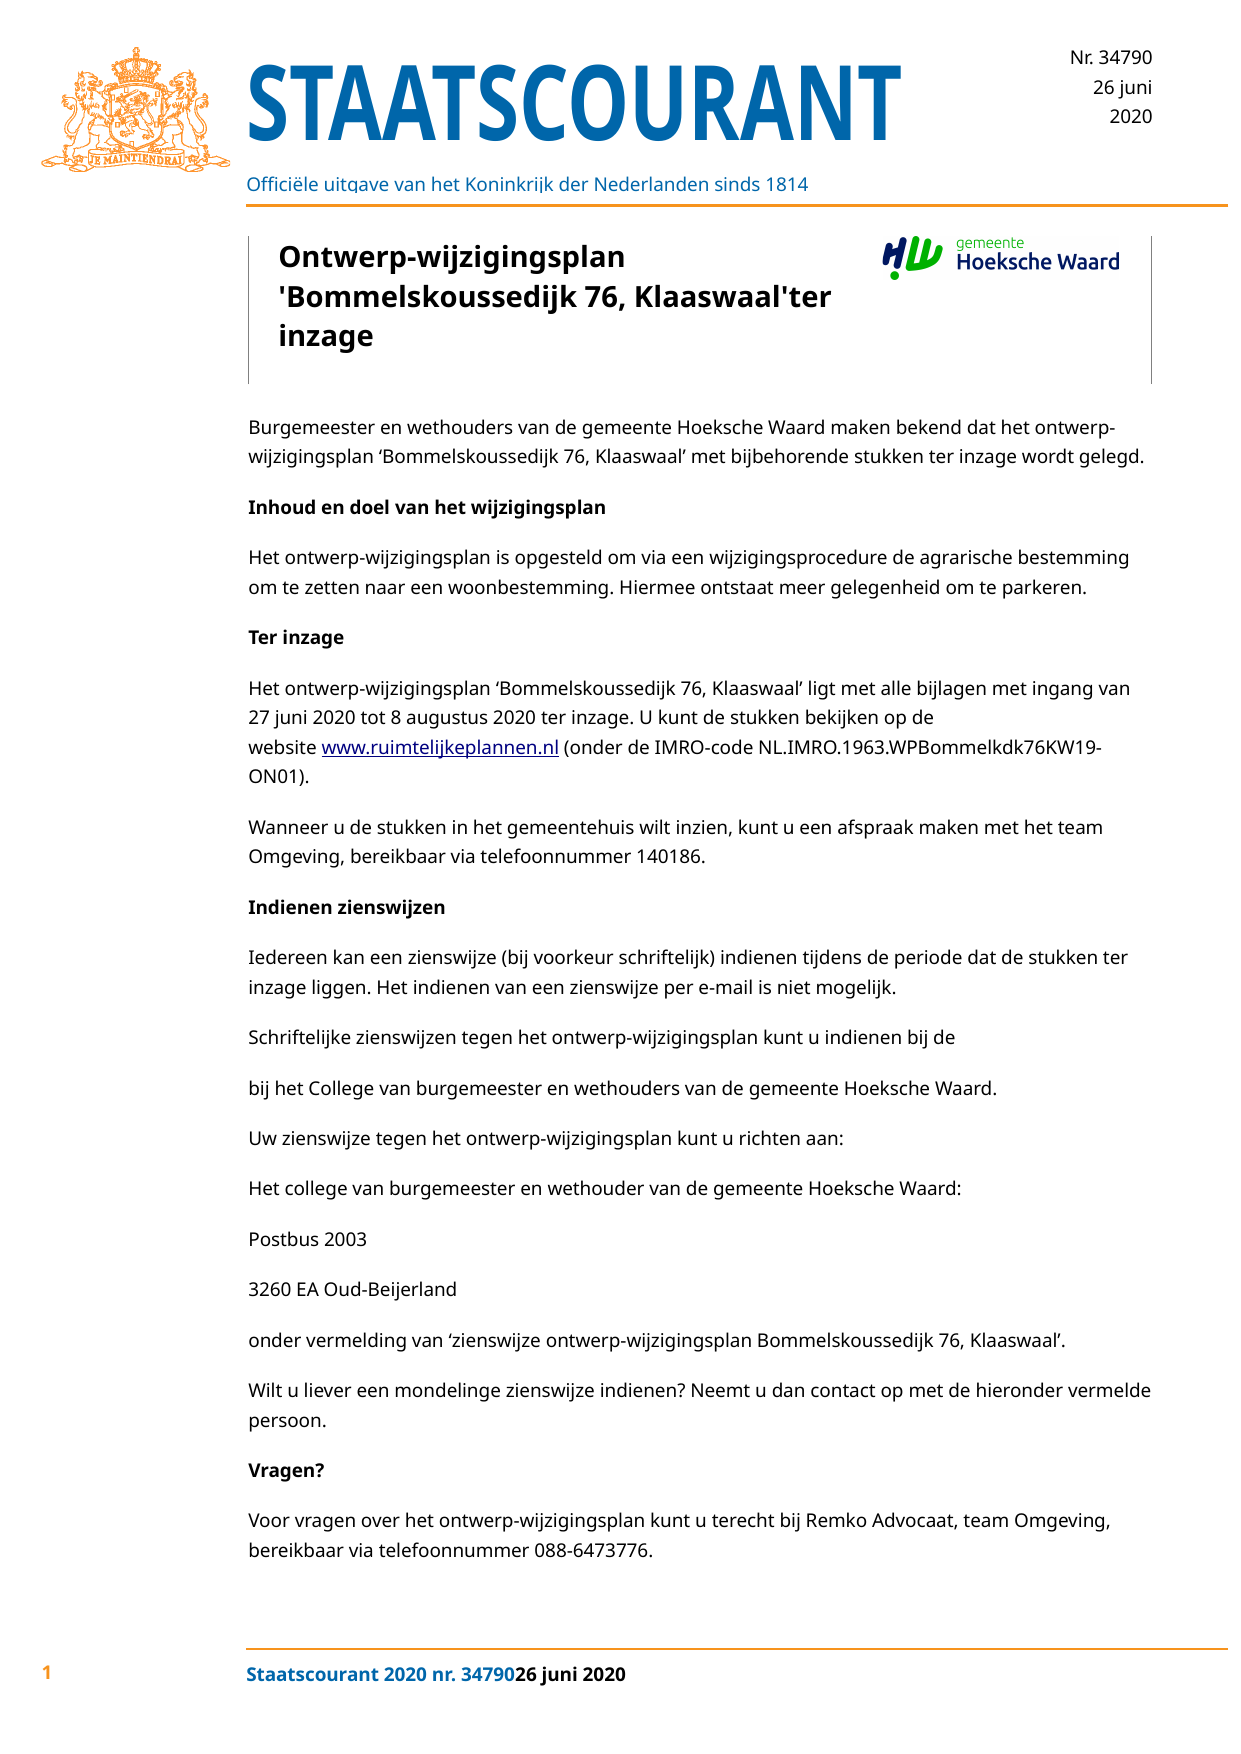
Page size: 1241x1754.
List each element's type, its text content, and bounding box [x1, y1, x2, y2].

table_header [850, 236, 1151, 384]
text Het college van burgemeester en wethouder van de gemeente Hoeksche Waard: [248, 1176, 1152, 1201]
text Vragen? [248, 1457, 1152, 1483]
table_header Ontwerp-wijzigingsplan 'Bommelskoussedijk 76, Klaaswaal'ter inzage [249, 236, 850, 384]
picture [41, 47, 231, 172]
text bij het College van burgemeester en wethouders van de gemeente Hoeksche Waard. [248, 1075, 1152, 1101]
text Postbus 2003 [248, 1226, 1152, 1252]
text Ter inzage [248, 624, 1152, 650]
text Wanneer u de stukken in het gemeentehuis wilt inzien, kunt u een afspraak maken met het team Omgeving, bereikbaar via telefoonnummer 140186. [248, 814, 1152, 869]
text 3260 EA Oud-Beijerland [248, 1276, 1152, 1302]
picture [882, 236, 1119, 280]
text Burgemeester en wethouders van de gemeente Hoeksche Waard maken bekend dat het ontwerp-wijzigingsplan ‘Bommelskoussedijk 76, Klaaswaal’ met bijbehorende stukken ter inzage wordt gelegd. [248, 414, 1152, 469]
text Schriftelijke zienswijzen tegen het ontwerp-wijzigingsplan kunt u indienen bij de [248, 1024, 1152, 1050]
text Het ontwerp-wijzigingsplan is opgesteld om via een wijzigingsprocedure de agrarische bestemming om te zetten naar een woonbestemming. Hiermee ontstaat meer gelegenheid om te parkeren. [248, 544, 1152, 600]
text Het ontwerp-wijzigingsplan ‘Bommelskoussedijk 76, Klaaswaal’ ligt met alle bijlagen met ingang van 27 juni 2020 tot 8 augustus 2020 ter inzage. U kunt de stukken bekijken op de website www.ruimtelijkeplannen.nl (onder de IMRO-code NL.IMRO.1963.WPBommelkdk76KW19-ON01). [248, 675, 1152, 789]
text Inhoud en doel van het wijzigingsplan [248, 494, 1152, 520]
text onder vermelding van ‘zienswijze ontwerp-wijzigingsplan Bommelskoussedijk 76, Klaaswaal’. [248, 1327, 1152, 1353]
text Voor vragen over het ontwerp-wijzigingsplan kunt u terecht bij Remko Advocaat, team Omgeving, bereikbaar via telefoonnummer 088-6473776. [248, 1508, 1152, 1563]
text Indienen zienswijzen [248, 894, 1152, 920]
text Iedereen kan een zienswijze (bij voorkeur schriftelijk) indienen tijdens de periode dat de stukken ter inzage liggen. Het indienen van een zienswijze per e-mail is niet mogelijk. [248, 944, 1152, 1000]
text Uw zienswijze tegen het ontwerp-wijzigingsplan kunt u richten aan: [248, 1125, 1152, 1151]
text Wilt u liever een mondelinge zienswijze indienen? Neemt u dan contact op met de hieronder vermelde persoon. [248, 1377, 1152, 1433]
